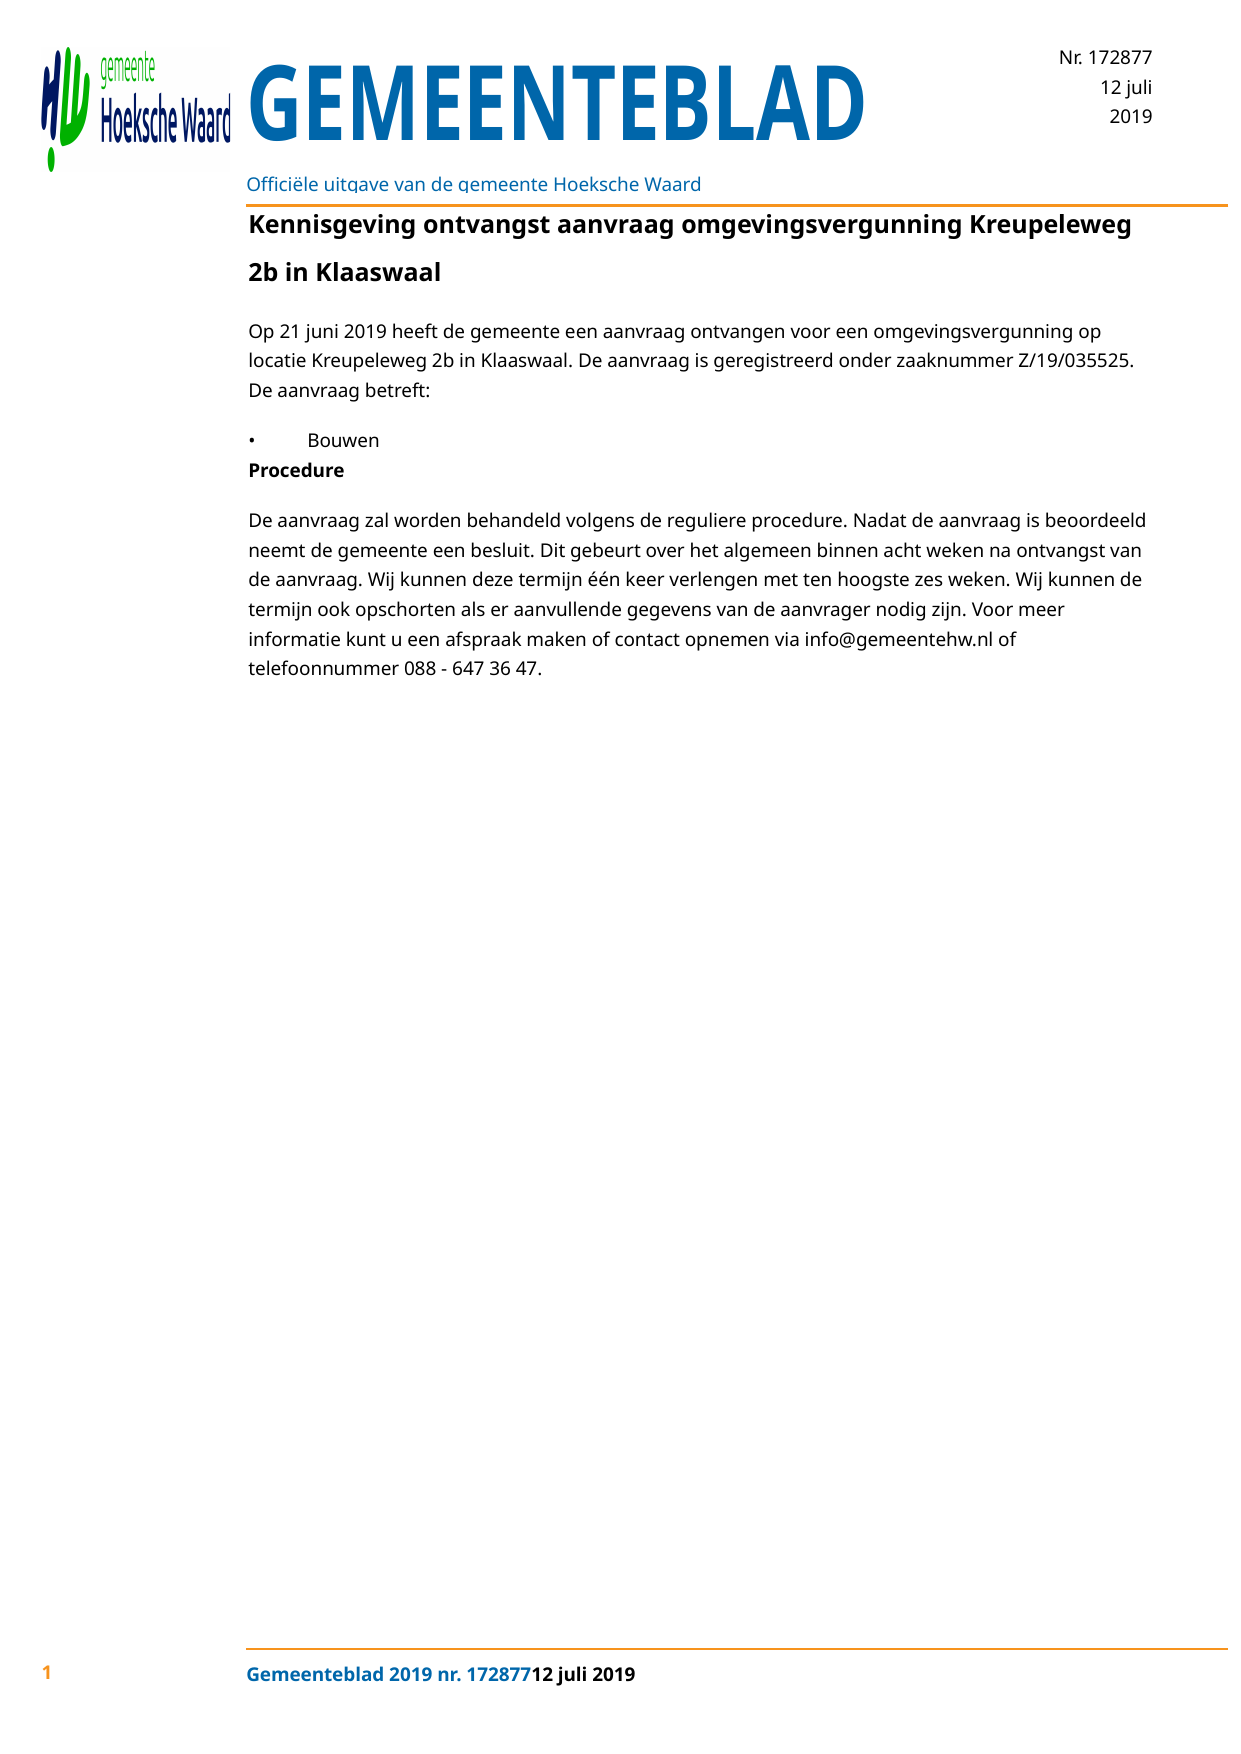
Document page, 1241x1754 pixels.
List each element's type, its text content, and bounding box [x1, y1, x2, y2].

text De aanvraag zal worden behandeld volgens de reguliere procedure. Nadat de aanvraag is beoordeeld neemt de gemeente een besluit. Dit gebeurt over het algemeen binnen acht weken na ontvangst van de aanvraag. Wij kunnen deze termijn één keer verlengen met ten hoogste zes weken. Wij kunnen de termijn ook opschorten als er aanvullende gegevens van de aanvrager nodig zijn. Voor meer informatie kunt u een afspraak maken of contact opnemen via info@gemeentehw.nl of telefoonnummer 088 - 647 36 47. [248, 507, 1152, 681]
text Kennisgeving ontvangst aanvraag omgevingsvergunning Kreupeleweg 2b in Klaaswaal [248, 207, 1152, 288]
text Procedure [248, 457, 1152, 483]
picture [41, 47, 231, 172]
list Bouwen [248, 427, 1152, 453]
text Op 21 juni 2019 heeft de gemeente een aanvraag ontvangen voor een omgevingsvergunning op locatie Kreupeleweg 2b in Klaaswaal. De aanvraag is geregistreerd onder zaaknummer Z/19/035525. De aanvraag betreft: [248, 318, 1152, 403]
